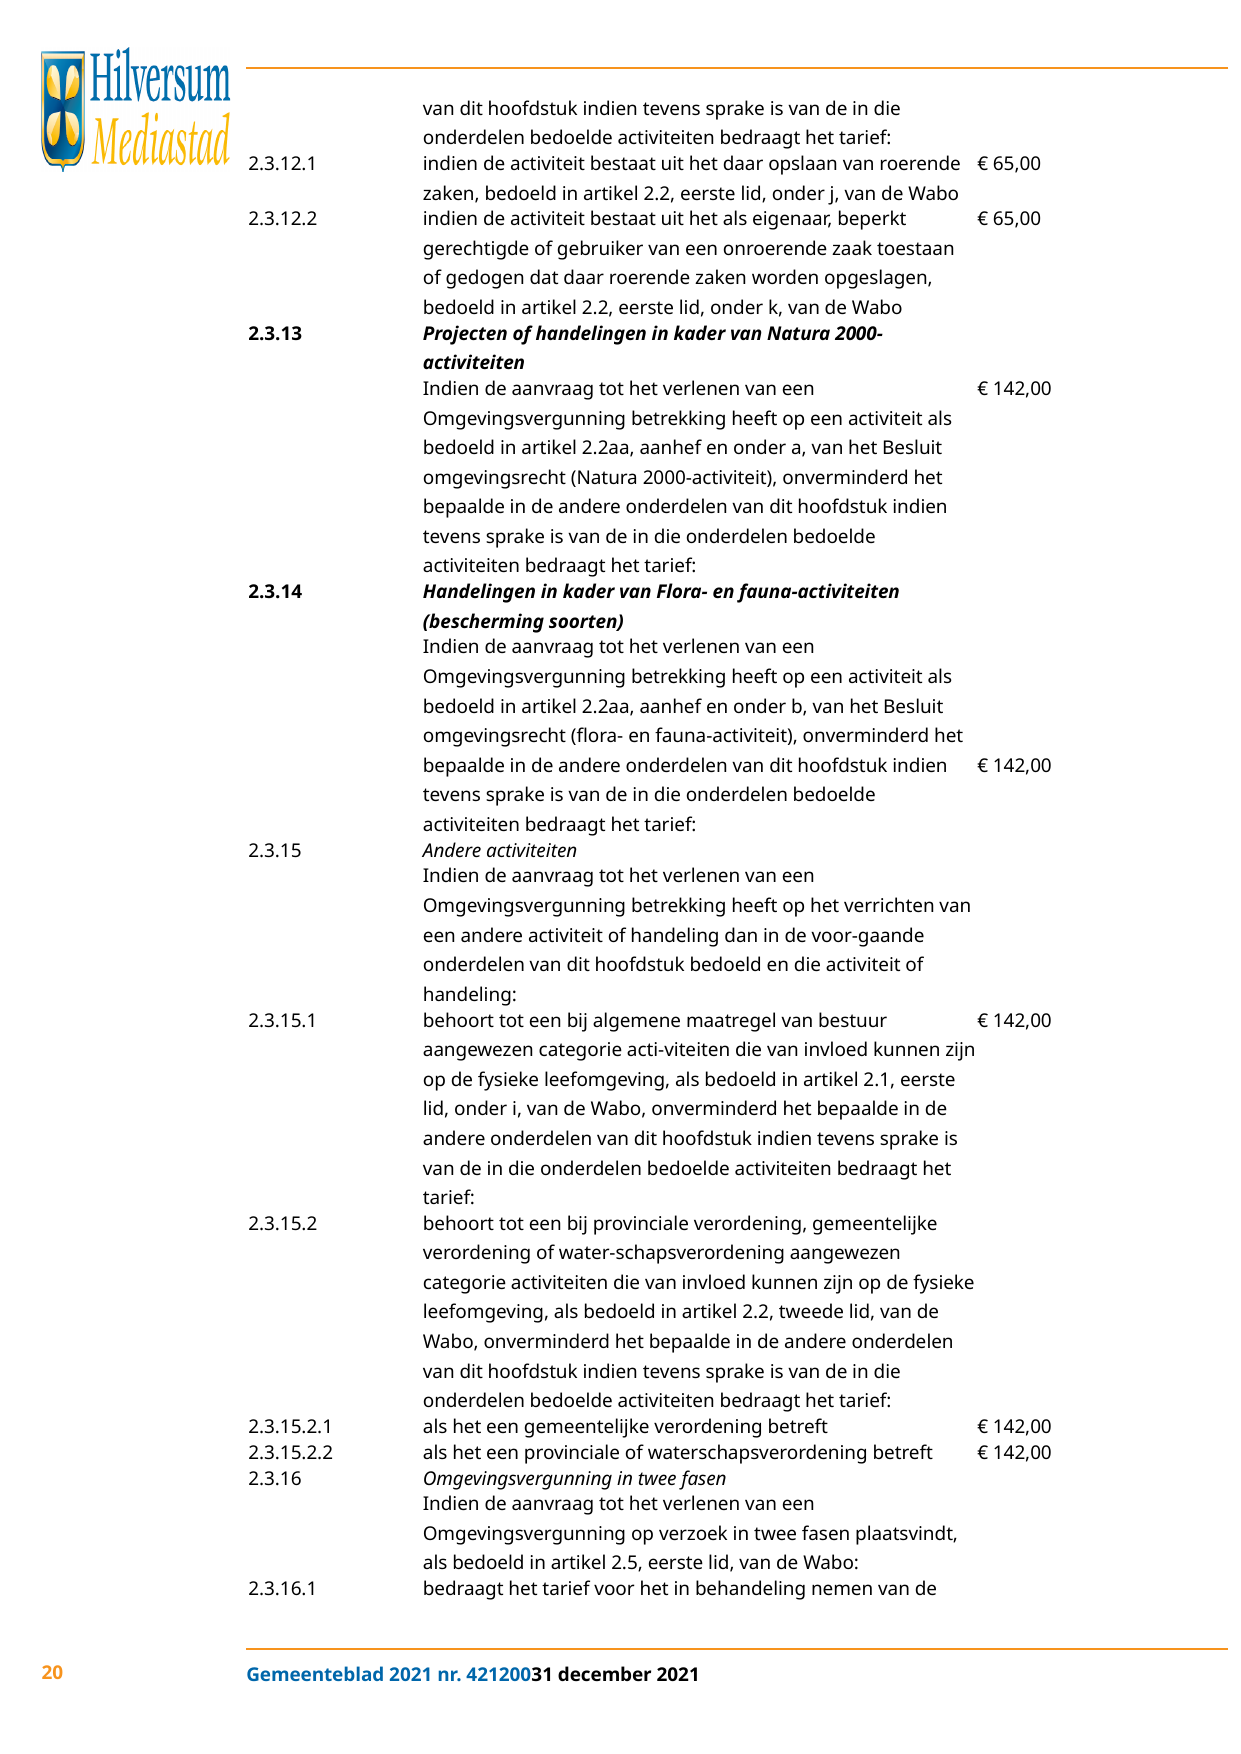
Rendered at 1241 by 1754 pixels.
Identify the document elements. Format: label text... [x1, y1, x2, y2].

table_cell 2.3.15.2.2 [248, 1439, 423, 1465]
table_cell [248, 1490, 423, 1575]
table_cell Projecten of handelingen in kader van Natura 2000-activiteiten [423, 320, 977, 375]
table_cell behoort tot een bij algemene maatregel van bestuur aangewezen categorie acti-viteiten die van invloed kunnen zijn op de fysieke leefomgeving, als bedoeld in artikel 2.1, eerste lid, onder i, van de Wabo, onverminderd het bepaalde in de andere onderdelen van dit hoofdstuk indien tevens sprake is van de in die onderdelen bedoelde activiteiten bedraagt het tarief: [423, 1007, 977, 1210]
picture [41, 47, 231, 172]
table_cell [248, 95, 423, 150]
table_cell bedraagt het tarief voor het in behandeling nemen van de [423, 1575, 977, 1601]
table_cell Andere activiteiten [423, 837, 977, 863]
table_cell Omgevingsvergunning in twee fasen [423, 1465, 977, 1490]
table_cell 2.3.16.1 [248, 1575, 423, 1601]
table_cell [977, 1210, 1152, 1413]
table_cell behoort tot een bij provinciale verordening, gemeentelijke verordening of water-schapsverordening aangewezen categorie activiteiten die van invloed kunnen zijn op de fysieke leefomgeving, als bedoeld in artikel 2.2, tweede lid, van de Wabo, onverminderd het bepaalde in de andere onderdelen van dit hoofdstuk indien tevens sprake is van de in die onderdelen bedoelde activiteiten bedraagt het tarief: [423, 1210, 977, 1413]
table_cell 2.3.15.2 [248, 1210, 423, 1413]
table_cell € 65,00 [977, 150, 1152, 205]
table_cell 2.3.12.2 [248, 205, 423, 320]
table_cell als het een gemeentelijke verordening betreft [423, 1413, 977, 1439]
table_cell [977, 320, 1152, 375]
table_cell € 142,00 [977, 375, 1152, 578]
table_cell Indien de aanvraag tot het verlenen van een Omgevingsvergunning betrekking heeft op een activiteit als bedoeld in artikel 2.2aa, aanhef en onder a, van het Besluit omgevingsrecht (Natura 2000-activiteit), onverminderd het bepaalde in de andere onderdelen van dit hoofdstuk indien tevens sprake is van de in die onderdelen bedoelde activiteiten bedraagt het tarief: [423, 375, 977, 578]
table_cell [977, 1575, 1152, 1601]
table_cell 2.3.16 [248, 1465, 423, 1490]
table_cell € 142,00 [977, 1439, 1152, 1465]
table_cell [977, 1465, 1152, 1490]
table_cell € 142,00 [977, 634, 1152, 837]
table_cell 2.3.15.2.1 [248, 1413, 423, 1439]
table_cell Indien de aanvraag tot het verlenen van een Omgevingsvergunning op verzoek in twee fasen plaatsvindt, als bedoeld in artikel 2.5, eerste lid, van de Wabo: [423, 1490, 977, 1575]
table_cell 2.3.15 [248, 837, 423, 863]
table_cell [248, 375, 423, 578]
table_cell [977, 579, 1152, 634]
table_cell [977, 863, 1152, 1007]
table_cell € 142,00 [977, 1007, 1152, 1210]
table_cell € 65,00 [977, 205, 1152, 320]
table_cell [248, 863, 423, 1007]
table_cell 2.3.13 [248, 320, 423, 375]
table_cell 2.3.15.1 [248, 1007, 423, 1210]
table_cell van dit hoofdstuk indien tevens sprake is van de in die onderdelen bedoelde activiteiten bedraagt het tarief: [423, 95, 977, 150]
table_cell Indien de aanvraag tot het verlenen van een Omgevingsvergunning betrekking heeft op een activiteit als bedoeld in artikel 2.2aa, aanhef en onder b, van het Besluit omgevingsrecht (flora- en fauna-activiteit), onverminderd het bepaalde in de andere onderdelen van dit hoofdstuk indien tevens sprake is van de in die onderdelen bedoelde activiteiten bedraagt het tarief: [423, 634, 977, 837]
table_cell [977, 95, 1152, 150]
table_cell [977, 837, 1152, 863]
table_cell Handelingen in kader van Flora- en fauna-activiteiten (bescherming soorten) [423, 579, 977, 634]
table_cell indien de activiteit bestaat uit het als eigenaar, beperkt gerechtigde of gebruiker van een onroerende zaak toestaan of gedogen dat daar roerende zaken worden opgeslagen, bedoeld in artikel 2.2, eerste lid, onder k, van de Wabo [423, 205, 977, 320]
table_cell 2.3.12.1 [248, 150, 423, 205]
table_cell € 142,00 [977, 1413, 1152, 1439]
table_cell als het een provinciale of waterschapsverordening betreft [423, 1439, 977, 1465]
table_cell Indien de aanvraag tot het verlenen van een Omgevingsvergunning betrekking heeft op het verrichten van een andere activiteit of handeling dan in de voor-gaande onderdelen van dit hoofdstuk bedoeld en die activiteit of handeling: [423, 863, 977, 1007]
table_cell indien de activiteit bestaat uit het daar opslaan van roerende zaken, bedoeld in artikel 2.2, eerste lid, onder j, van de Wabo [423, 150, 977, 205]
table_cell [248, 634, 423, 837]
table_cell [977, 1490, 1152, 1575]
table_cell 2.3.14 [248, 579, 423, 634]
